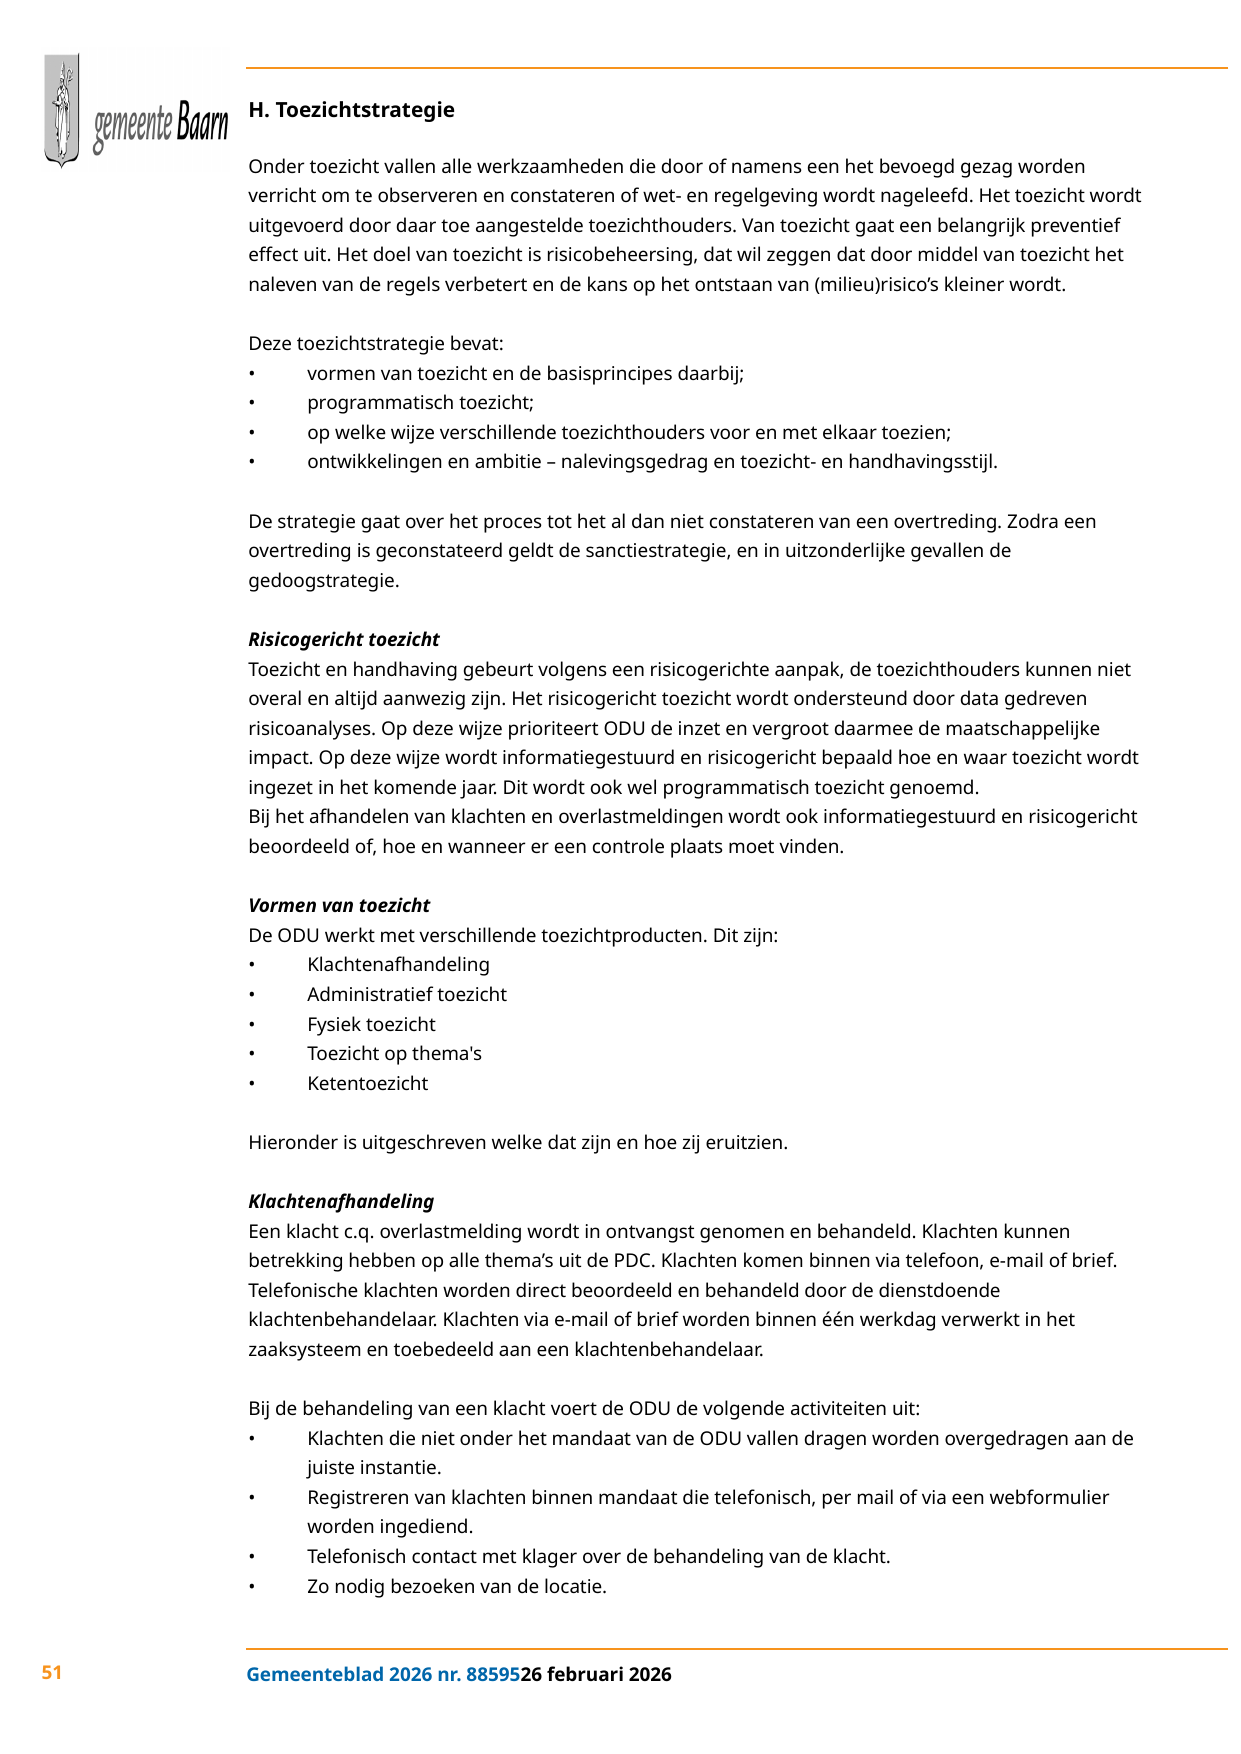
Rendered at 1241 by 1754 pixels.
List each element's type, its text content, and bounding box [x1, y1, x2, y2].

text Onder toezicht vallen alle werkzaamheden die door of namens een het bevoegd gezag worden verricht om te observeren en constateren of wet- en regelgeving wordt nageleefd. Het toezicht wordt uitgevoerd door daar toe aangestelde toezichthouders. Van toezicht gaat een belangrijk preventief effect uit. Het doel van toezicht is risicobeheersing, dat wil zeggen dat door middel van toezicht het naleven van de regels verbetert en de kans op het ontstaan van (milieu)risico’s kleiner wordt. [248, 153, 1152, 297]
text De ODU werkt met verschillende toezichtproducten. Dit zijn: [248, 922, 1152, 948]
list Telefonisch contact met klager over de behandeling van de klacht. [248, 1543, 1152, 1569]
list Zo nodig bezoeken van de locatie. [248, 1573, 1152, 1599]
list Klachtenafhandeling [248, 952, 1152, 977]
text Hieronder is uitgeschreven welke dat zijn en hoe zij eruitzien. [248, 1129, 1152, 1155]
list vormen van toezicht en de basisprincipes daarbij; [248, 360, 1152, 386]
list op welke wijze verschillende toezichthouders voor en met elkaar toezien; [248, 419, 1152, 445]
list Toezicht op thema's [248, 1040, 1152, 1066]
list ontwikkelingen en ambitie – nalevingsgedrag en toezicht- en handhavingsstijl. [248, 449, 1152, 474]
text Klachtenafhandeling [248, 1188, 1152, 1214]
text Bij de behandeling van een klacht voert de ODU de volgende activiteiten uit: [248, 1395, 1152, 1421]
list Registreren van klachten binnen mandaat die telefonisch, per mail of via een webformulier worden ingediend. [248, 1484, 1152, 1539]
text Een klacht c.q. overlastmelding wordt in ontvangst genomen en behandeld. Klachten kunnen betrekking hebben op alle thema’s uit de PDC. Klachten komen binnen via telefoon, e-mail of brief. Telefonische klachten worden direct beoordeeld en behandeld door de dienstdoende klachtenbehandelaar. Klachten via e-mail of brief worden binnen één werkdag verwerkt in het zaaksysteem en toebedeeld aan een klachtenbehandelaar. [248, 1218, 1152, 1362]
list Administratief toezicht [248, 981, 1152, 1007]
list Klachten die niet onder het mandaat van de ODU vallen dragen worden overgedragen aan de juiste instantie. [248, 1425, 1152, 1480]
text H. Toezichtstrategie [248, 95, 1152, 123]
text De strategie gaat over het proces tot het al dan niet constateren van een overtreding. Zodra een overtreding is geconstateerd geldt de sanctiestrategie, en in uitzonderlijke gevallen de gedoogstrategie. [248, 508, 1152, 593]
text Bij het afhandelen van klachten en overlastmeldingen wordt ook informatiegestuurd en risicogericht beoordeeld of, hoe en wanneer er een controle plaats moet vinden. [248, 804, 1152, 859]
list programmatisch toezicht; [248, 389, 1152, 415]
list Ketentoezicht [248, 1070, 1152, 1096]
text Deze toezichtstrategie bevat: [248, 330, 1152, 356]
list Fysiek toezicht [248, 1011, 1152, 1037]
text Vormen van toezicht [248, 892, 1152, 918]
text Toezicht en handhaving gebeurt volgens een risicogerichte aanpak, de toezichthouders kunnen niet overal en altijd aanwezig zijn. Het risicogericht toezicht wordt ondersteund door data gedreven risicoanalyses. Op deze wijze prioriteert ODU de inzet en vergroot daarmee de maatschappelijke impact. Op deze wijze wordt informatiegestuurd en risicogericht bepaald hoe en waar toezicht wordt ingezet in het komende jaar. Dit wordt ook wel programmatisch toezicht genoemd. [248, 656, 1152, 800]
text Risicogericht toezicht [248, 626, 1152, 652]
picture [41, 47, 231, 172]
